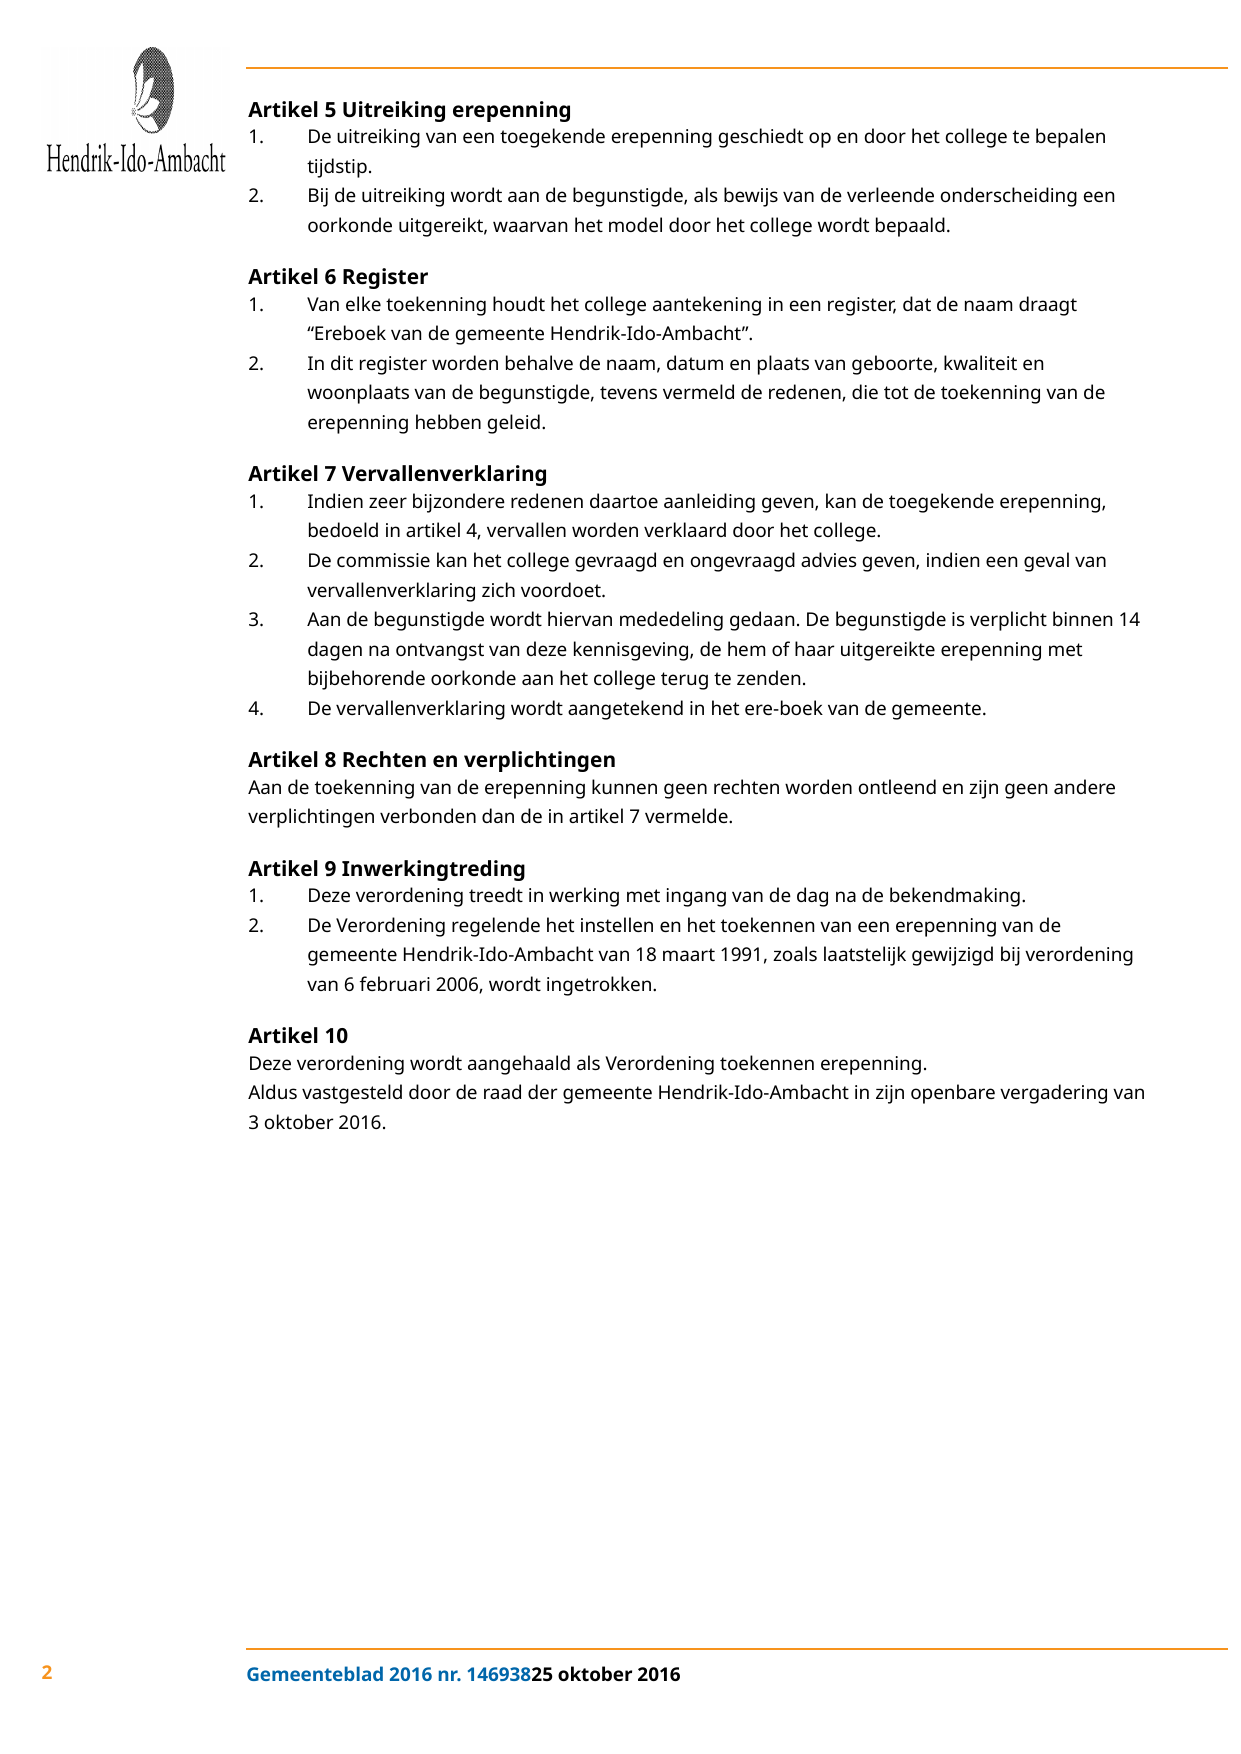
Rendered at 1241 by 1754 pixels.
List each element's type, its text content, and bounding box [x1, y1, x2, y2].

picture [41, 47, 231, 172]
text Artikel 6 Register [248, 262, 1152, 291]
text Artikel 10 [248, 1022, 1152, 1050]
list Indien zeer bijzondere redenen daartoe aanleiding geven, kan de toegekende erepenning, bedoeld in artikel 4, vervallen worden verklaard door het college. [248, 488, 1152, 543]
text Aldus vastgesteld door de raad der gemeente Hendrik-Ido-Ambacht in zijn openbare vergadering van [248, 1079, 1152, 1105]
text Artikel 9 Inwerkingtreding [248, 854, 1152, 882]
text Artikel 7 Vervallenverklaring [248, 459, 1152, 488]
list De vervallenverklaring wordt aangetekend in het ere-boek van de gemeente. [248, 695, 1152, 721]
text Aan de toekenning van de erepenning kunnen geen rechten worden ontleend en zijn geen andere verplichtingen verbonden dan de in artikel 7 vermelde. [248, 774, 1152, 829]
list De uitreiking van een toegekende erepenning geschiedt op en door het college te bepalen tijdstip. [248, 123, 1152, 178]
text Artikel 8 Rechten en verplichtingen [248, 746, 1152, 774]
list De Verordening regelende het instellen en het toekennen van een erepenning van de gemeente Hendrik-Ido-Ambacht van 18 maart 1991, zoals laatstelijk gewijzigd bij verordening van 6 februari 2006, wordt ingetrokken. [248, 912, 1152, 997]
text Artikel 5 Uitreiking erepenning [248, 95, 1152, 123]
text 3 oktober 2016. [248, 1109, 1152, 1135]
list Aan de begunstigde wordt hiervan mededeling gedaan. De begunstigde is verplicht binnen 14 dagen na ontvangst van deze kennisgeving, de hem of haar uitgereikte erepenning met bijbehorende oorkonde aan het college terug te zenden. [248, 606, 1152, 691]
text Deze verordening wordt aangehaald als Verordening toekennen erepenning. [248, 1050, 1152, 1076]
list De commissie kan het college gevraagd en ongevraagd advies geven, indien een geval van [248, 547, 1152, 573]
list Deze verordening treedt in werking met ingang van de dag na de bekendmaking. [248, 882, 1152, 908]
list In dit register worden behalve de naam, datum en plaats van geboorte, kwaliteit en woonplaats van de begunstigde, tevens vermeld de redenen, die tot de toekenning van de erepenning hebben geleid. [248, 350, 1152, 435]
list Bij de uitreiking wordt aan de begunstigde, als bewijs van de verleende onderscheiding een oorkonde uitgereikt, waarvan het model door het college wordt bepaald. [248, 182, 1152, 238]
list vervallenverklaring zich voordoet. [248, 577, 1152, 602]
list Van elke toekenning houdt het college aantekening in een register, dat de naam draagt “Ereboek van de gemeente Hendrik-Ido-Ambacht”. [248, 291, 1152, 346]
